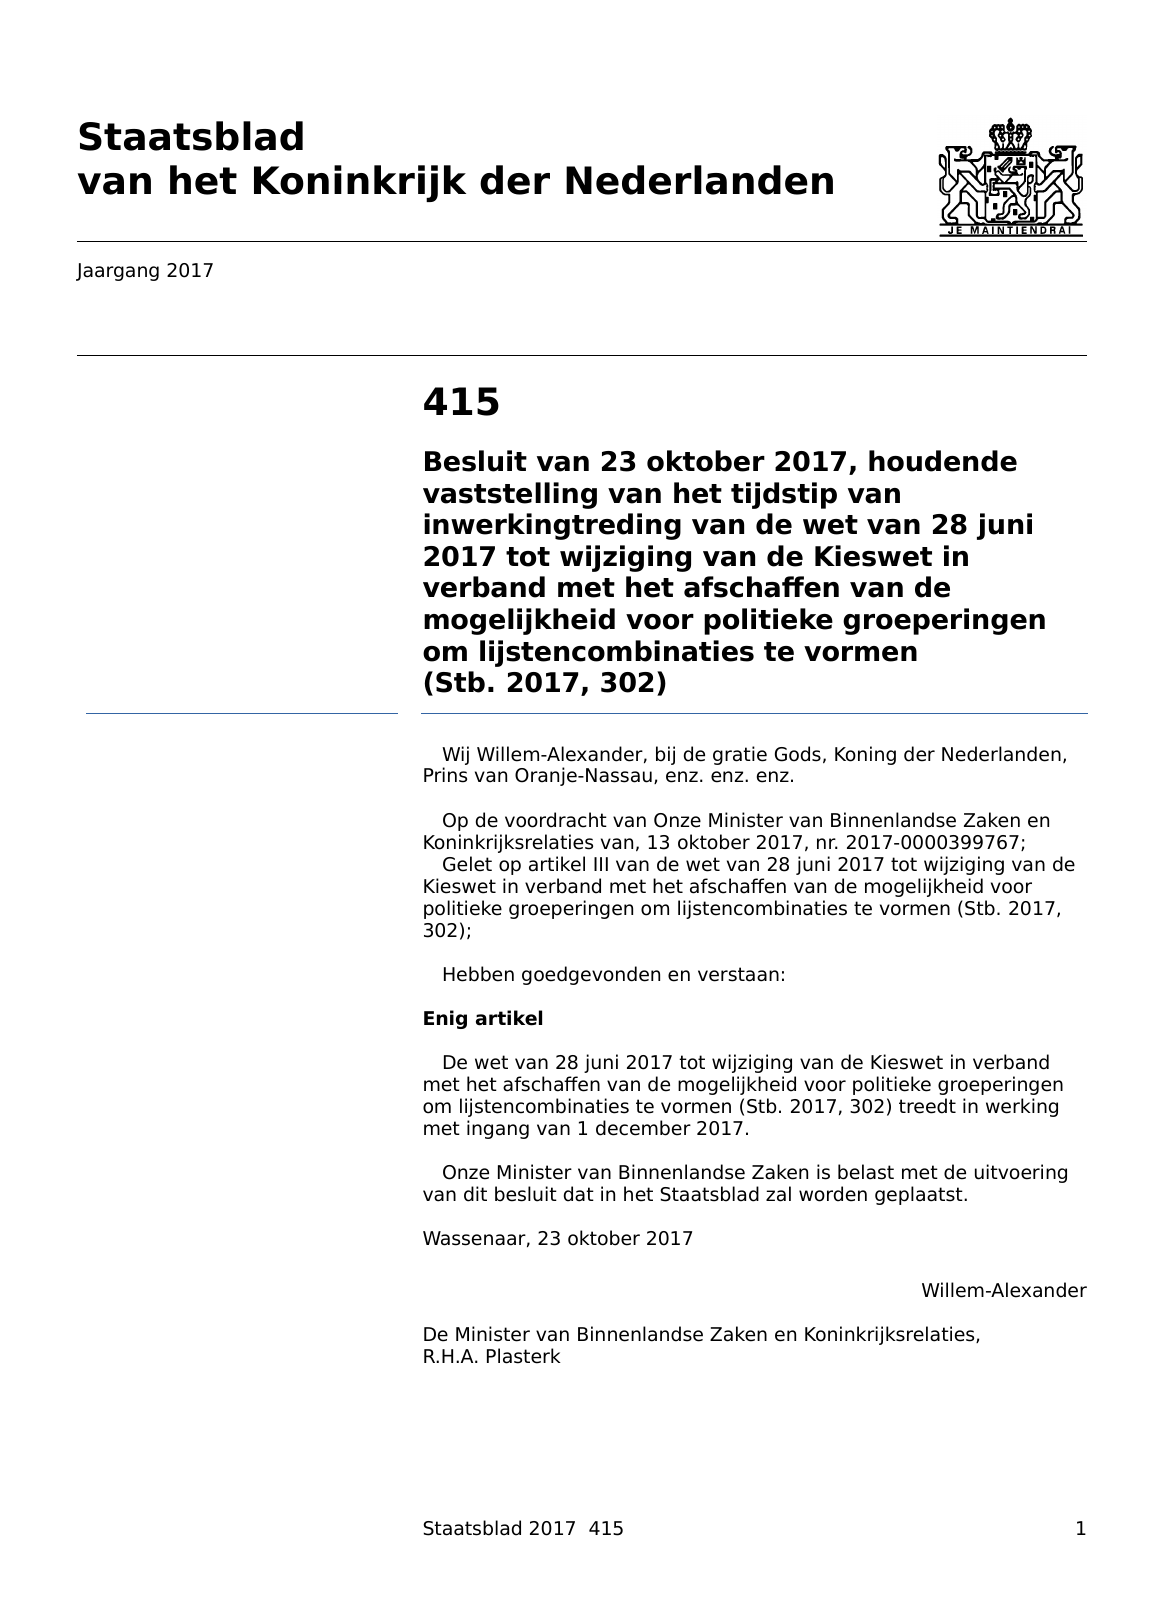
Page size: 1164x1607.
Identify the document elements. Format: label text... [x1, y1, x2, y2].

subtitle Enig artikel [422, 1008, 1087, 1030]
text De wet van 28 juni 2017 tot wijziging van de Kieswet in verband met het afschaffen van de mogelijkheid voor politieke groeperingen om lijstencombinaties te vormen (Stb. 2017, 302) treedt in werking met ingang van 1 december 2017. [422, 1052, 1087, 1140]
table_header Staatsblad van het Koninkrijk der Nederlanden [77, 100, 886, 241]
text Wij Willem-Alexander, bij de gratie Gods, Koning der Nederlanden, Prins van Oranje-Nassau, enz. enz. enz. [422, 743, 1087, 787]
text Willem-Alexander [422, 1280, 1087, 1302]
text Gelet op artikel III van de wet van 28 juni 2017 tot wijziging van de Kieswet in verband met het afschaffen van de mogelijkheid voor politieke groeperingen om lijstencombinaties te vormen (Stb. 2017, 302); [422, 853, 1087, 941]
text Hebben goedgevonden en verstaan: [422, 964, 1087, 986]
table_cell Jaargang 2017 [77, 242, 1087, 355]
text De Minister van Binnenlandse Zaken en Koninkrijksrelaties, R.H.A. Plasterk [422, 1324, 1087, 1368]
table_header [886, 100, 1087, 241]
text Onze Minister van Binnenlandse Zaken is belast met de uitvoering van dit besluit dat in het Staatsblad zal worden geplaatst. [422, 1162, 1087, 1206]
text Besluit van 23 oktober 2017, houdende vaststelling van het tijdstip van inwerkingtreding van de wet van 28 juni 2017 tot wijziging van de Kieswet in verband met het afschaffen van de mogelijkheid voor politieke groeperingen om lijstencombinaties te vormen (Stb. 2017, 302) [422, 447, 1087, 699]
text Op de voordracht van Onze Minister van Binnenlandse Zaken en Koninkrijksrelaties van, 13 oktober 2017, nr. 2017-0000399767; [422, 809, 1087, 853]
subtitle 415 [422, 381, 1087, 424]
picture [936, 115, 1087, 240]
text Wassenaar, 23 oktober 2017 [422, 1228, 1087, 1250]
